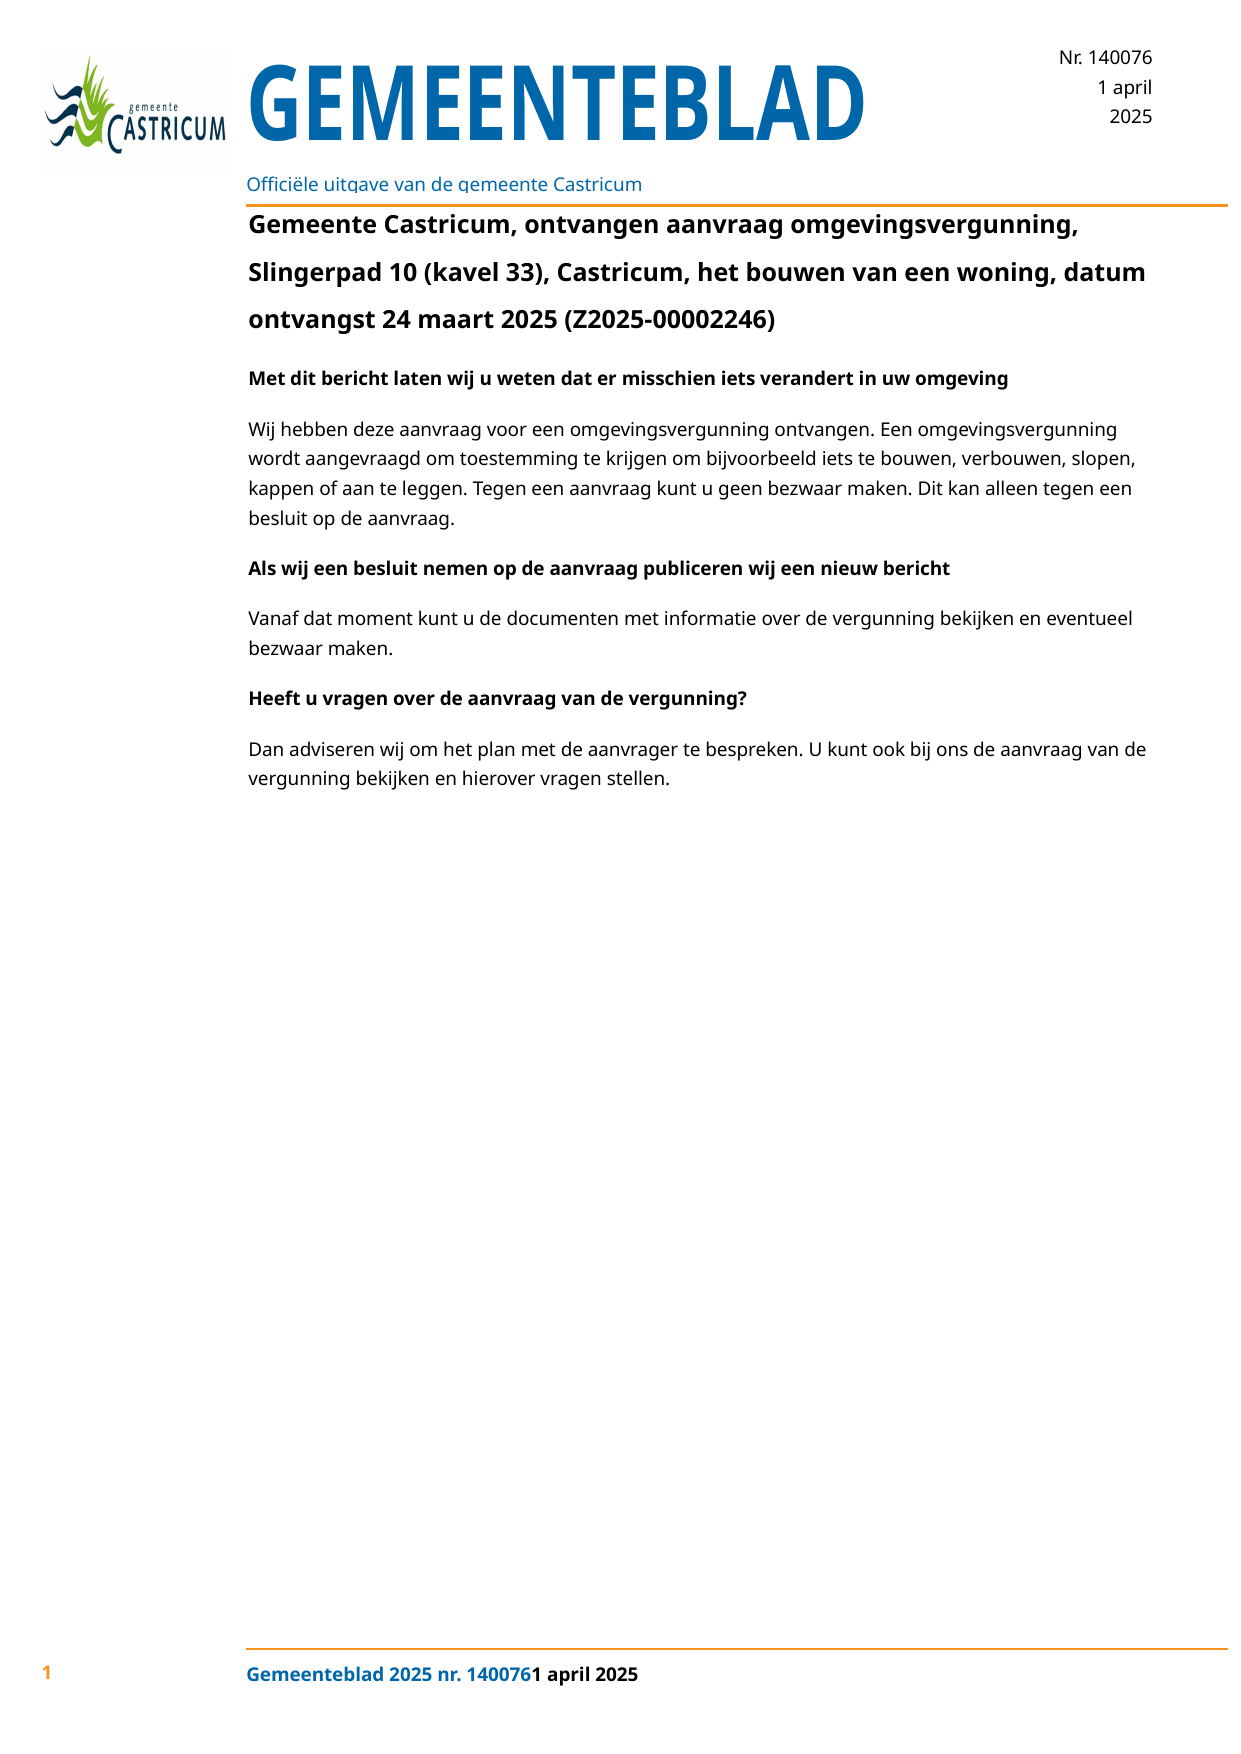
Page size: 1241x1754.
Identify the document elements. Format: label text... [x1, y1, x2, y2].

picture [41, 47, 231, 172]
text Vanaf dat moment kunt u de documenten met informatie over de vergunning bekijken en eventueel bezwaar maken. [248, 606, 1152, 661]
text Met dit bericht laten wij u weten dat er misschien iets verandert in uw omgeving [248, 366, 1152, 391]
text Wij hebben deze aanvraag voor een omgevingsvergunning ontvangen. Een omgevingsvergunning wordt aangevraagd om toestemming te krijgen om bijvoorbeeld iets te bouwen, verbouwen, slopen, kappen of aan te leggen. Tegen een aanvraag kunt u geen bezwaar maken. Dit kan alleen tegen een besluit op de aanvraag. [248, 416, 1152, 530]
text Als wij een besluit nemen op de aanvraag publiceren wij een nieuw bericht [248, 555, 1152, 581]
text Gemeente Castricum, ontvangen aanvraag omgevingsvergunning, Slingerpad 10 (kavel 33), Castricum, het bouwen van een woning, datum ontvangst 24 maart 2025 (Z2025-00002246) [248, 207, 1152, 336]
text Heeft u vragen over de aanvraag van de vergunning? [248, 686, 1152, 711]
text Dan adviseren wij om het plan met de aanvrager te bespreken. U kunt ook bij ons de aanvraag van de vergunning bekijken en hierover vragen stellen. [248, 736, 1152, 791]
